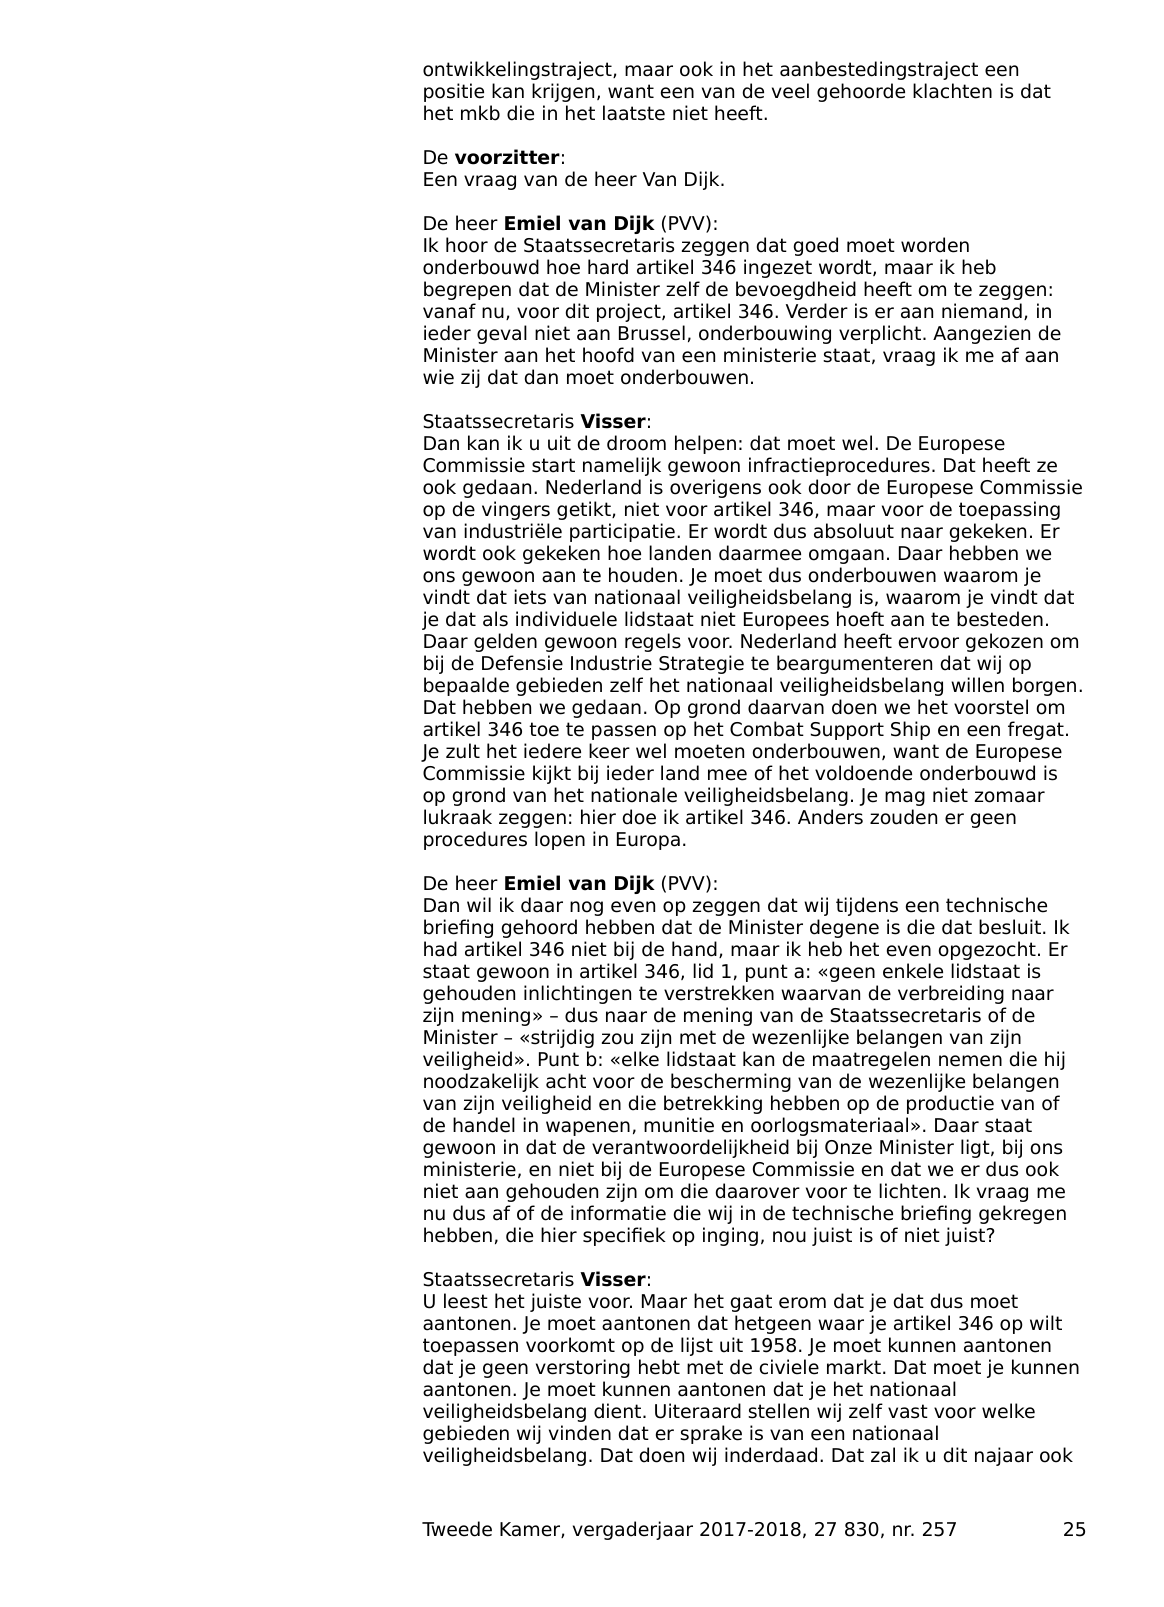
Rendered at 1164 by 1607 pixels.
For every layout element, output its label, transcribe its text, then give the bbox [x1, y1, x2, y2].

text Een vraag van de heer Van Dijk. [422, 169, 1087, 191]
text De voorzitter: [422, 147, 1087, 169]
text ontwikkelingstraject, maar ook in het aanbestedingstraject een positie kan krijgen, want een van de veel gehoorde klachten is dat het mkb die in het laatste niet heeft. [422, 59, 1087, 125]
text De heer Emiel van Dijk (PVV): [422, 873, 1087, 895]
text Dan kan ik u uit de droom helpen: dat moet wel. De Europese Commissie start namelijk gewoon infractieprocedures. Dat heeft ze ook gedaan. Nederland is overigens ook door de Europese Commissie op de vingers getikt, niet voor artikel 346, maar voor de toepassing van industriële participatie. Er wordt dus absoluut naar gekeken. Er wordt ook gekeken hoe landen daarmee omgaan. Daar hebben we ons gewoon aan te houden. Je moet dus onderbouwen waarom je vindt dat iets van nationaal veiligheidsbelang is, waarom je vindt dat je dat als individuele lidstaat niet Europees hoeft aan te besteden. Daar gelden gewoon regels voor. Nederland heeft ervoor gekozen om bij de Defensie Industrie Strategie te beargumenteren dat wij op bepaalde gebieden zelf het nationaal veiligheidsbelang willen borgen. Dat hebben we gedaan. Op grond daarvan doen we het voorstel om artikel 346 toe te passen op het Combat Support Ship en een fregat. Je zult het iedere keer wel moeten onderbouwen, want de Europese Commissie kijkt bij ieder land mee of het voldoende onderbouwd is op grond van het nationale veiligheidsbelang. Je mag niet zomaar lukraak zeggen: hier doe ik artikel 346. Anders zouden er geen procedures lopen in Europa. [422, 433, 1087, 851]
text Ik hoor de Staatssecretaris zeggen dat goed moet worden onderbouwd hoe hard artikel 346 ingezet wordt, maar ik heb begrepen dat de Minister zelf de bevoegdheid heeft om te zeggen: vanaf nu, voor dit project, artikel 346. Verder is er aan niemand, in ieder geval niet aan Brussel, onderbouwing verplicht. Aangezien de Minister aan het hoofd van een ministerie staat, vraag ik me af aan wie zij dat dan moet onderbouwen. [422, 235, 1087, 389]
text U leest het juiste voor. Maar het gaat erom dat je dat dus moet aantonen. Je moet aantonen dat hetgeen waar je artikel 346 op wilt toepassen voorkomt op de lijst uit 1958. Je moet kunnen aantonen dat je geen verstoring hebt met de civiele markt. Dat moet je kunnen aantonen. Je moet kunnen aantonen dat je het nationaal veiligheidsbelang dient. Uiteraard stellen wij zelf vast voor welke gebieden wij vinden dat er sprake is van een nationaal veiligheidsbelang. Dat doen wij inderdaad. Dat zal ik u dit najaar ook [422, 1291, 1087, 1467]
text Staatssecretaris Visser: [422, 411, 1087, 433]
text Staatssecretaris Visser: [422, 1269, 1087, 1291]
text Dan wil ik daar nog even op zeggen dat wij tijdens een technische briefing gehoord hebben dat de Minister degene is die dat besluit. Ik had artikel 346 niet bij de hand, maar ik heb het even opgezocht. Er staat gewoon in artikel 346, lid 1, punt a: «geen enkele lidstaat is gehouden inlichtingen te verstrekken waarvan de verbreiding naar zijn mening» – dus naar de mening van de Staatssecretaris of de Minister – «strijdig zou zijn met de wezenlijke belangen van zijn veiligheid». Punt b: «elke lidstaat kan de maatregelen nemen die hij noodzakelijk acht voor de bescherming van de wezenlijke belangen van zijn veiligheid en die betrekking hebben op de productie van of de handel in wapenen, munitie en oorlogsmateriaal». Daar staat gewoon in dat de verantwoordelijkheid bij Onze Minister ligt, bij ons ministerie, en niet bij de Europese Commissie en dat we er dus ook niet aan gehouden zijn om die daarover voor te lichten. Ik vraag me nu dus af of de informatie die wij in de technische briefing gekregen hebben, die hier specifiek op inging, nou juist is of niet juist? [422, 895, 1087, 1247]
text De heer Emiel van Dijk (PVV): [422, 213, 1087, 235]
